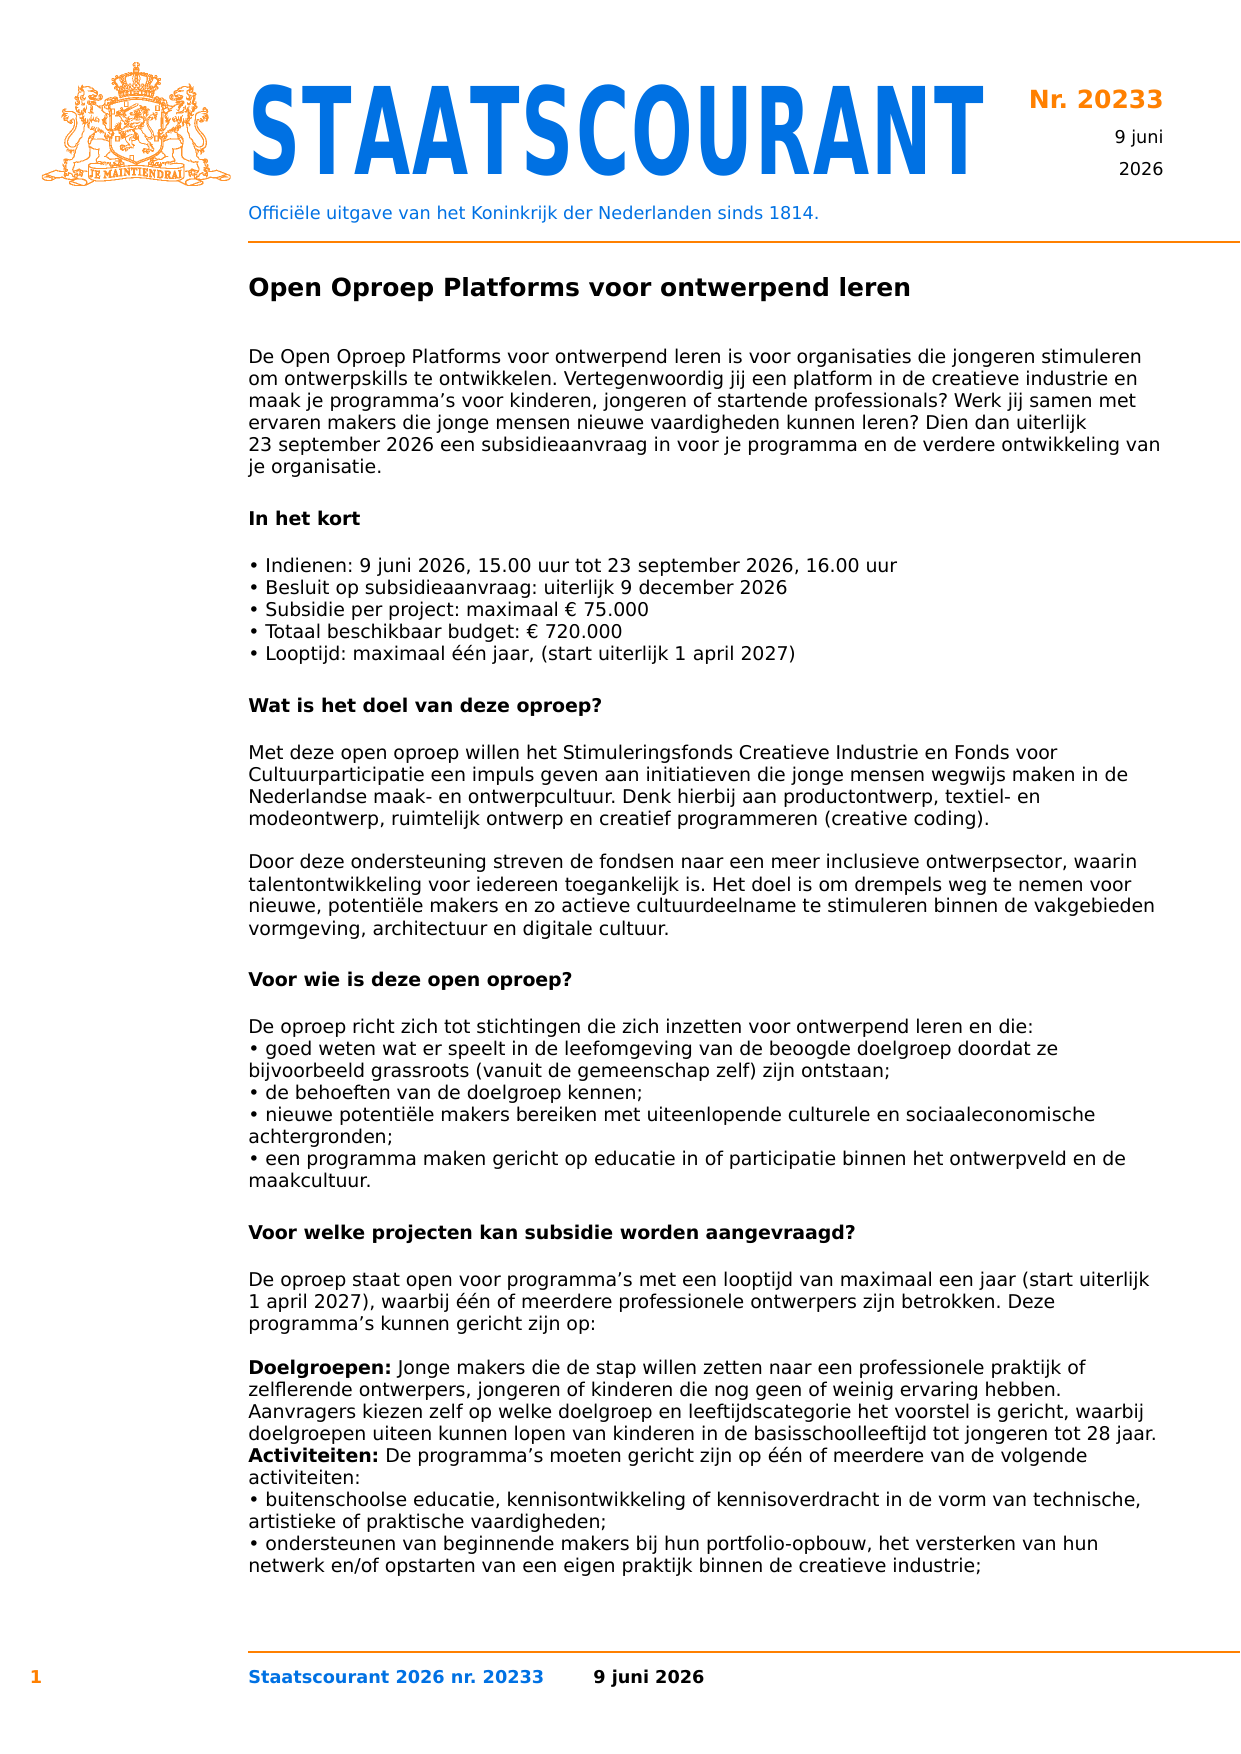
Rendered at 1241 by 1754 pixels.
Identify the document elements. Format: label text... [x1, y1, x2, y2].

table_cell 2026 [998, 153, 1240, 203]
text • ondersteunen van beginnende makers bij hun portfolio-opbouw, het versterken van hun netwerk en/of opstarten van een eigen praktijk binnen de creatieve industrie; [248, 1533, 1163, 1577]
text • goed weten wat er speelt in de leefomgeving van de beoogde doelgroep doordat ze bijvoorbeeld grassroots (vanuit de gemeenschap zelf) zijn ontstaan; [248, 1038, 1163, 1082]
table_header STAATSCOURANT [248, 62, 998, 203]
subtitle Open Oproep Platforms voor ontwerpend leren [248, 273, 1163, 302]
text Door deze ondersteuning streven de fondsen naar een meer inclusieve ontwerpsector, waarin talentontwikkeling voor iedereen toegankelijk is. Het doel is om drempels weg te nemen voor nieuwe, potentiële makers en zo actieve cultuurdeelname te stimuleren binnen de vakgebieden vormgeving, architectuur en digitale cultuur. [248, 851, 1163, 939]
subtitle Voor wie is deze open oproep? [248, 969, 1163, 991]
subtitle Voor welke projecten kan subsidie worden aangevraagd? [248, 1222, 1163, 1244]
table_cell 9 juni [998, 121, 1240, 153]
text • Subsidie per project: maximaal € 75.000 [248, 599, 1163, 621]
text Met deze open oproep willen het Stimuleringsfonds Creatieve Industrie en Fonds voor Cultuurparticipatie een impuls geven aan initiatieven die jonge mensen wegwijs maken in de Nederlandse maak- en ontwerpcultuur. Denk hierbij aan productontwerp, textiel- en modeontwerp, ruimtelijk ontwerp en creatief programmeren (creative coding). [248, 742, 1163, 829]
text • buitenschoolse educatie, kennisontwikkeling of kennisoverdracht in de vorm van technische, artistieke of praktische vaardigheden; [248, 1489, 1163, 1533]
text Aanvragers kiezen zelf op welke doelgroep en leeftijdscategorie het voorstel is gericht, waarbij doelgroepen uiteen kunnen lopen van kinderen in de basisschoolleeftijd tot jongeren tot 28 jaar. [248, 1401, 1163, 1445]
text Doelgroepen: Jonge makers die de stap willen zetten naar een professionele praktijk of zelflerende ontwerpers, jongeren of kinderen die nog geen of weinig ervaring hebben. [248, 1357, 1163, 1401]
table_header [25, 62, 248, 241]
text • Besluit op subsidieaanvraag: uiterlijk 9 december 2026 [248, 577, 1163, 599]
text De oproep richt zich tot stichtingen die zich inzetten voor ontwerpend leren en die: [248, 1016, 1163, 1038]
text De oproep staat open voor programma’s met een looptijd van maximaal een jaar (start uiterlijk 1 april 2027), waarbij één of meerdere professionele ontwerpers zijn betrokken. Deze programma’s kunnen gericht zijn op: [248, 1269, 1163, 1335]
text • Indienen: 9 juni 2026, 15.00 uur tot 23 september 2026, 16.00 uur [248, 555, 1163, 577]
text • de behoeften van de doelgroep kennen; [248, 1082, 1163, 1104]
text De Open Oproep Platforms voor ontwerpend leren is voor organisaties die jongeren stimuleren om ontwerpskills te ontwikkelen. Vertegenwoordig jij een platform in de creatieve industrie en maak je programma’s voor kinderen, jongeren of startende professionals? Werk jij samen met ervaren makers die jonge mensen nieuwe vaardigheden kunnen leren? Dien dan uiterlijk 23 september 2026 een subsidieaanvraag in voor je programma en de verdere ontwikkeling van je organisatie. [248, 346, 1163, 478]
subtitle In het kort [248, 508, 1163, 530]
table_header Nr. 20233 [998, 62, 1240, 121]
subtitle Wat is het doel van deze oproep? [248, 695, 1163, 717]
table_cell Officiële uitgave van het Koninkrijk der Nederlanden sinds 1814. [248, 203, 1240, 241]
text • Looptijd: maximaal één jaar, (start uiterlijk 1 april 2027) [248, 643, 1163, 665]
text • nieuwe potentiële makers bereiken met uiteenlopende culturele en sociaaleconomische achtergronden; [248, 1104, 1163, 1148]
text Activiteiten: De programma’s moeten gericht zijn op één of meerdere van de volgende activiteiten: [248, 1445, 1163, 1489]
picture [41, 62, 231, 186]
text • Totaal beschikbaar budget: € 720.000 [248, 621, 1163, 643]
text • een programma maken gericht op educatie in of participatie binnen het ontwerpveld en de maakcultuur. [248, 1148, 1163, 1192]
